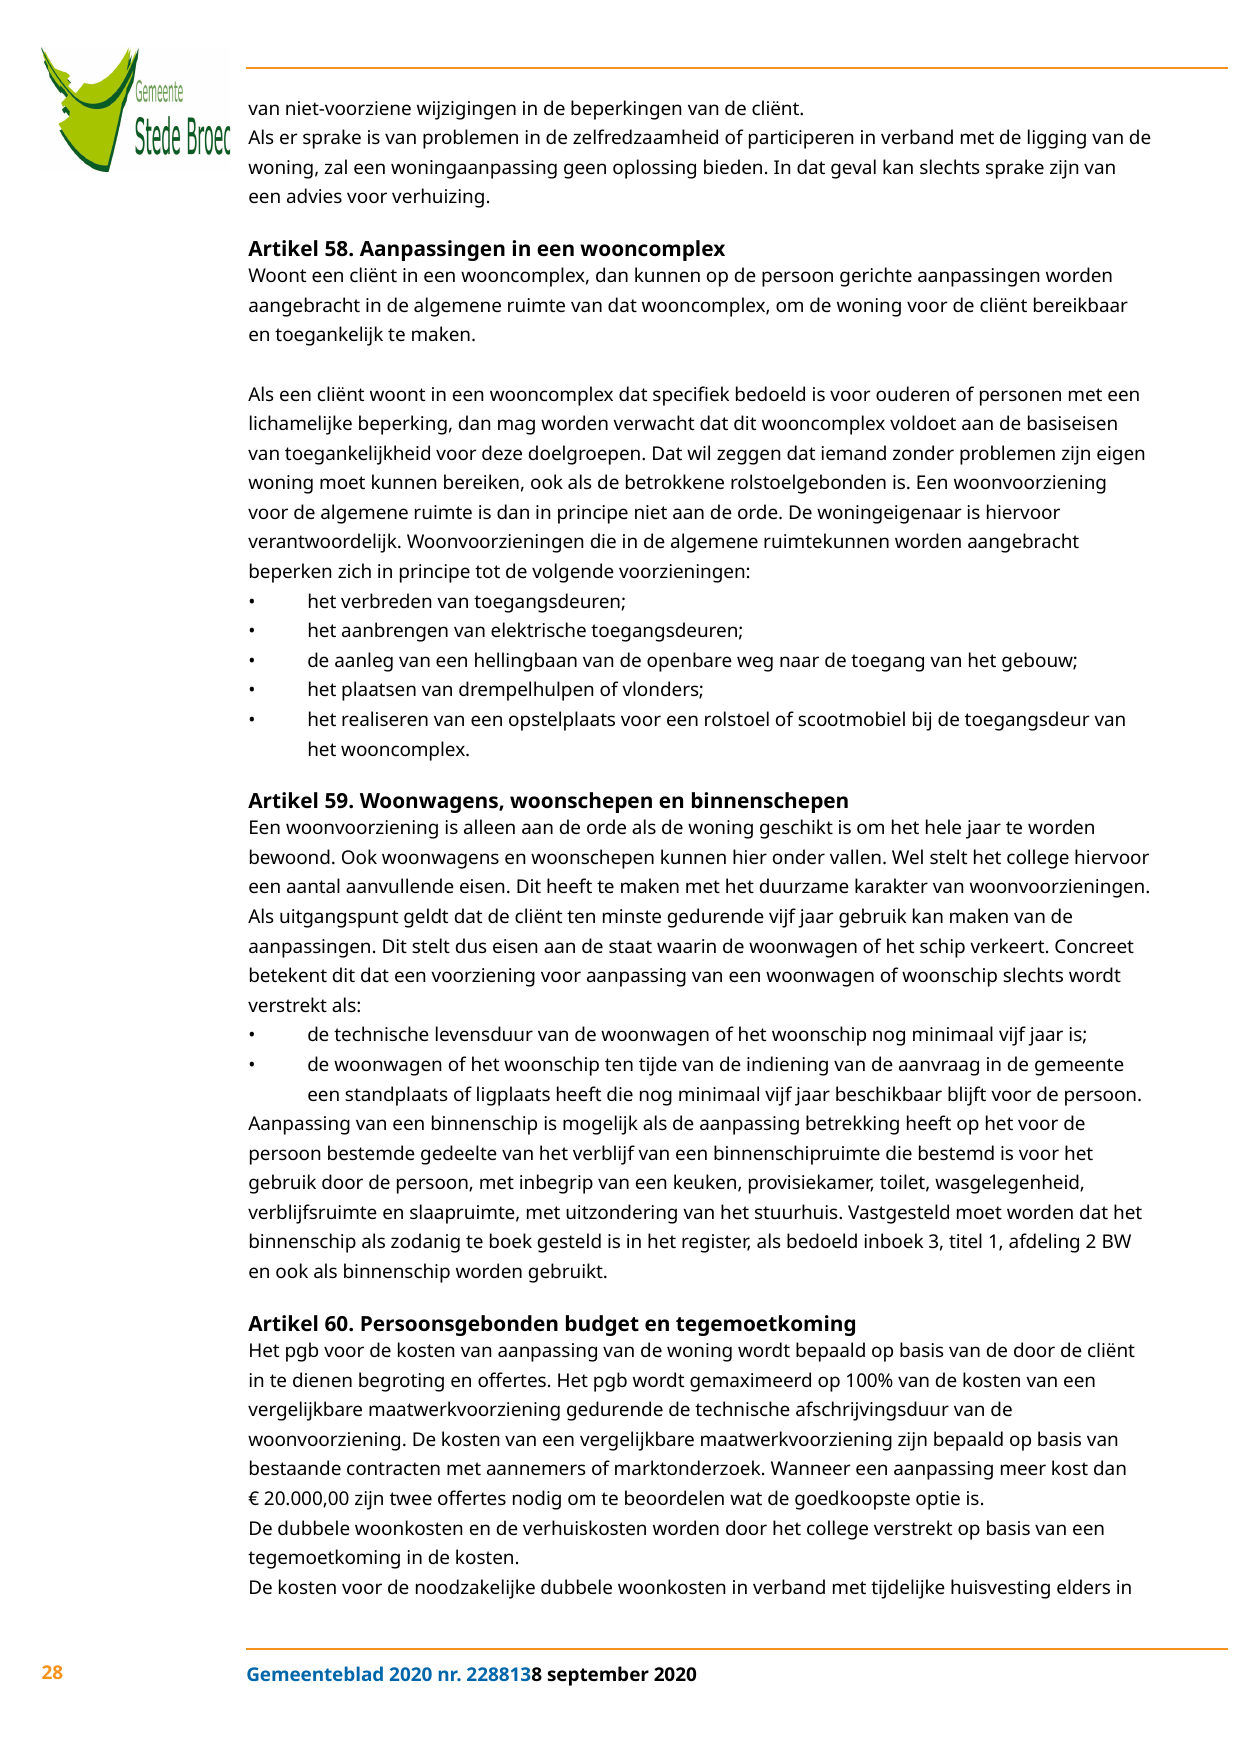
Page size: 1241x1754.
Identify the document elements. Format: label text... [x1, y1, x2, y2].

text Als een cliënt woont in een wooncomplex dat specifiek bedoeld is voor ouderen of personen met een lichamelijke beperking, dan mag worden verwacht dat dit wooncomplex voldoet aan de basiseisen van toegankelijkheid voor deze doelgroepen. Dat wil zeggen dat iemand zonder problemen zijn eigen woning moet kunnen bereiken, ook als de betrokkene rolstoelgebonden is. Een woonvoorziening voor de algemene ruimte is dan in principe niet aan de orde. De woningeigenaar is hiervoor verantwoordelijk. Woonvoorzieningen die in de algemene ruimtekunnen worden aangebracht beperken zich in principe tot de volgende voorzieningen: [248, 381, 1152, 584]
text van niet-voorziene wijzigingen in de beperkingen van de cliënt. [248, 95, 1152, 121]
text Artikel 60. Persoonsgebonden budget en tegemoetkoming [248, 1309, 1152, 1337]
text Als er sprake is van problemen in de zelfredzaamheid of participeren in verband met de ligging van de woning, zal een woningaanpassing geen oplossing bieden. In dat geval kan slechts sprake zijn van een advies voor verhuizing. [248, 124, 1152, 209]
list het plaatsen van drempelhulpen of vlonders; [248, 677, 1152, 702]
list de woonwagen of het woonschip ten tijde van de indiening van de aanvraag in de gemeente een standplaats of ligplaats heeft die nog minimaal vijf jaar beschikbaar blijft voor de persoon. [248, 1051, 1152, 1107]
text Het pgb voor de kosten van aanpassing van de woning wordt bepaald op basis van de door de cliënt in te dienen begroting en offertes. Het pgb wordt gemaximeerd op 100% van de kosten van een vergelijkbare maatwerkvoorziening gedurende de technische afschrijvingsduur van de woonvoorziening. De kosten van een vergelijkbare maatwerkvoorziening zijn bepaald op basis van bestaande contracten met aannemers of marktonderzoek. Wanneer een aanpassing meer kost dan € 20.000,00 zijn twee offertes nodig om te beoordelen wat de goedkoopste optie is. [248, 1337, 1152, 1511]
text Aanpassing van een binnenschip is mogelijk als de aanpassing betrekking heeft op het voor de persoon bestemde gedeelte van het verblijf van een binnenschipruimte die bestemd is voor het gebruik door de persoon, met inbegrip van een keuken, provisiekamer, toilet, wasgelegenheid, verblijfsruimte en slaapruimte, met uitzondering van het stuurhuis. Vastgesteld moet worden dat het binnenschip als zodanig te boek gesteld is in het register, als bedoeld inboek 3, titel 1, afdeling 2 BW en ook als binnenschip worden gebruikt. [248, 1110, 1152, 1284]
text Een woonvoorziening is alleen aan de orde als de woning geschikt is om het hele jaar te worden bewoond. Ook woonwagens en woonschepen kunnen hier onder vallen. Wel stelt het college hiervoor een aantal aanvullende eisen. Dit heeft te maken met het duurzame karakter van woonvoorzieningen. Als uitgangspunt geldt dat de cliënt ten minste gedurende vijf jaar gebruik kan maken van de aanpassingen. Dit stelt dus eisen aan de staat waarin de woonwagen of het schip verkeert. Concreet betekent dit dat een voorziening voor aanpassing van een woonwagen of woonschip slechts wordt verstrekt als: [248, 814, 1152, 1018]
text De kosten voor de noodzakelijke dubbele woonkosten in verband met tijdelijke huisvesting elders in [248, 1574, 1152, 1599]
list de aanleg van een hellingbaan van de openbare weg naar de toegang van het gebouw; [248, 647, 1152, 673]
text Artikel 58. Aanpassingen in een wooncomplex [248, 234, 1152, 262]
text Artikel 59. Woonwagens, woonschepen en binnenschepen [248, 786, 1152, 814]
text De dubbele woonkosten en de verhuiskosten worden door het college verstrekt op basis van een tegemoetkoming in de kosten. [248, 1515, 1152, 1570]
picture [41, 47, 231, 172]
list het verbreden van toegangsdeuren; [248, 588, 1152, 613]
list het realiseren van een opstelplaats voor een rolstoel of scootmobiel bij de toegangsdeur van het wooncomplex. [248, 706, 1152, 761]
list de technische levensduur van de woonwagen of het woonschip nog minimaal vijf jaar is; [248, 1022, 1152, 1047]
text Woont een cliënt in een wooncomplex, dan kunnen op de persoon gerichte aanpassingen worden aangebracht in de algemene ruimte van dat wooncomplex, om de woning voor de cliënt bereikbaar en toegankelijk te maken. [248, 262, 1152, 347]
list het aanbrengen van elektrische toegangsdeuren; [248, 617, 1152, 643]
